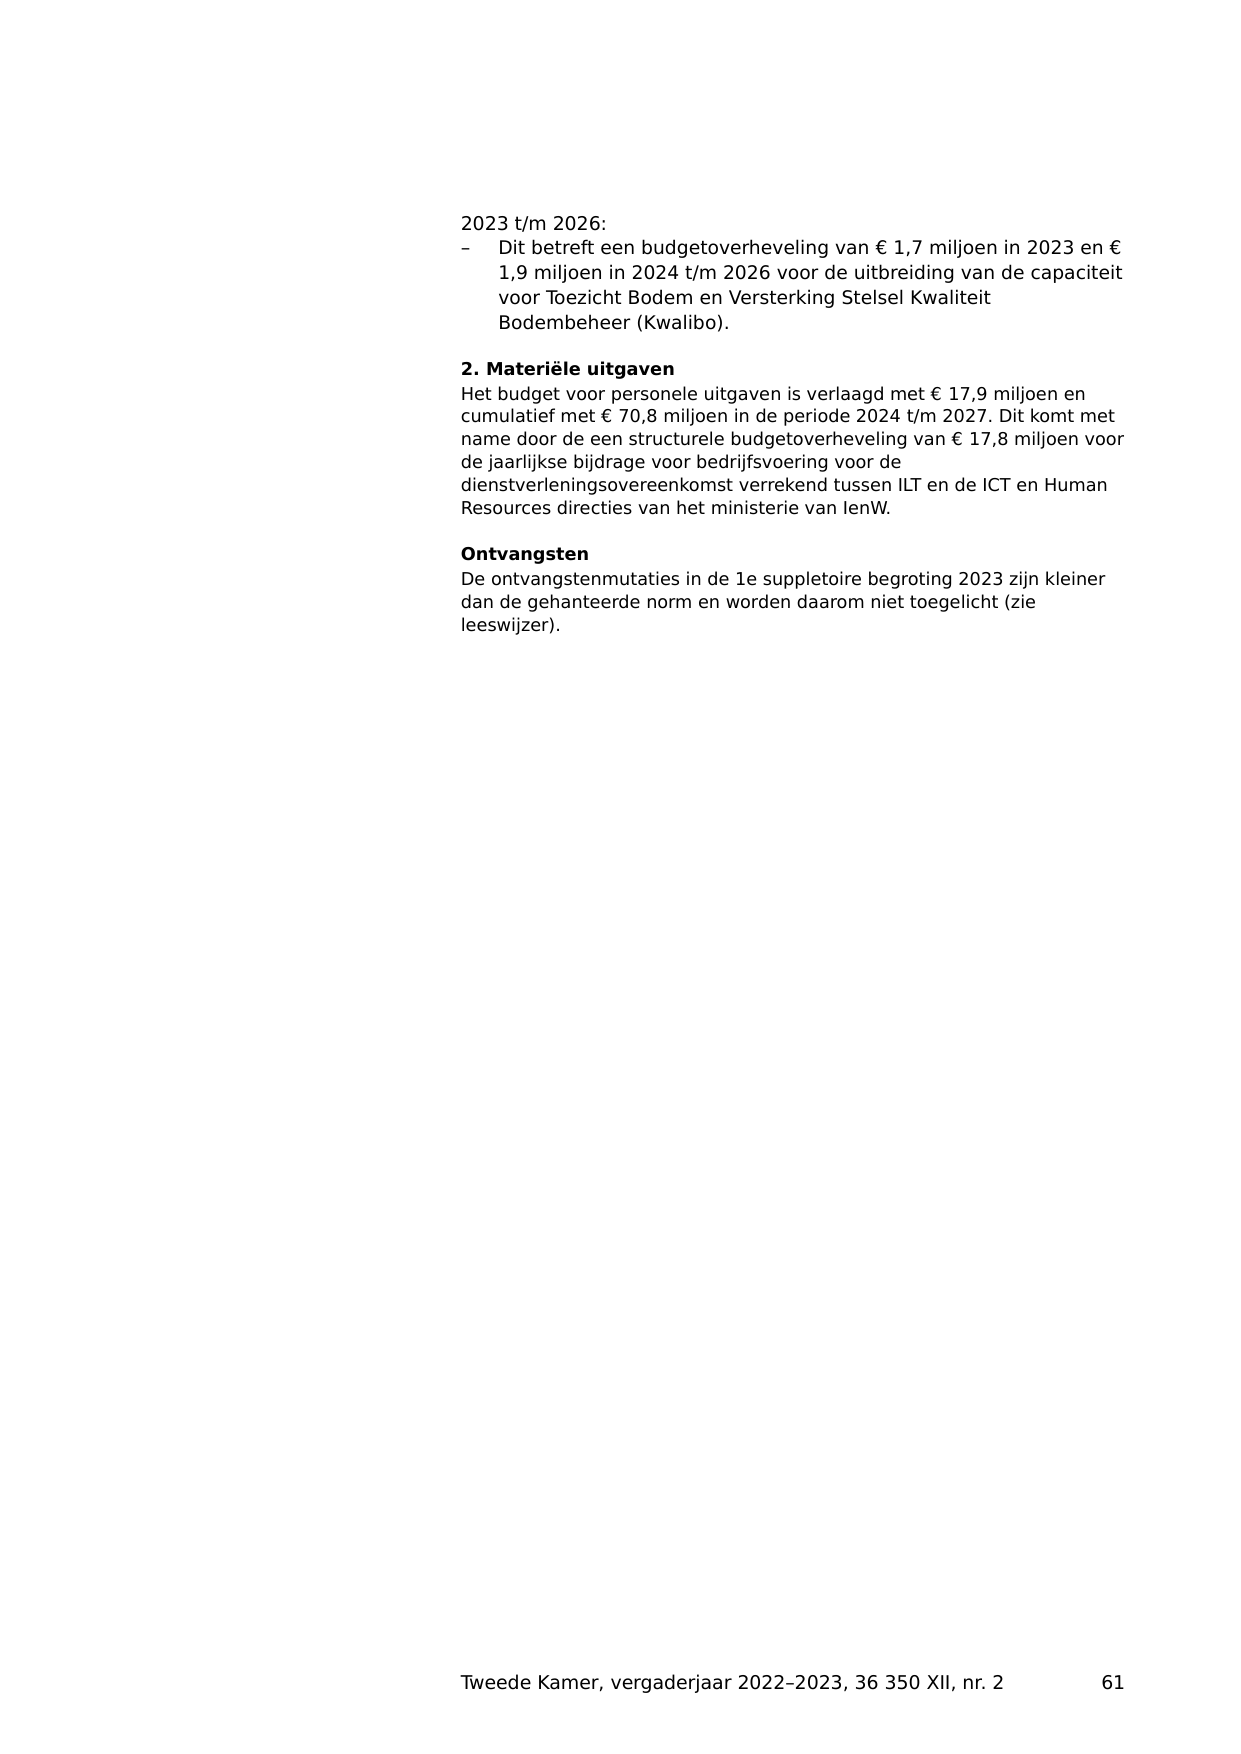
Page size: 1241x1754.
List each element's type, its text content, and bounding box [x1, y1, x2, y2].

text 2. Materiële uitgaven [461, 357, 1125, 379]
text De ontvangstenmutaties in de 1e suppletoire begroting 2023 zijn kleiner dan de gehanteerde norm en worden daarom niet toegelicht (zie leeswijzer). [461, 567, 1125, 636]
text Ontvangsten [461, 542, 1125, 565]
text 2023 t/m 2026: [461, 213, 1125, 235]
list Dit betreft een budgetoverheveling van € 1,7 miljoen in 2023 en € 1,9 miljoen in 2024 t/m 2026 voor de uitbreiding van de capaciteit voor Toezicht Bodem en Versterking Stelsel Kwaliteit Bodembeheer (Kwalibo). [461, 235, 1125, 335]
text Het budget voor personele uitgaven is verlaagd met € 17,9 miljoen en cumulatief met € 70,8 miljoen in de periode 2024 t/m 2027. Dit komt met name door de een structurele budgetoverheveling van € 17,8 miljoen voor de jaarlijkse bijdrage voor bedrijfsvoering voor de dienstverleningsovereenkomst verrekend tussen ILT en de ICT en Human Resources directies van het ministerie van IenW. [461, 382, 1125, 519]
